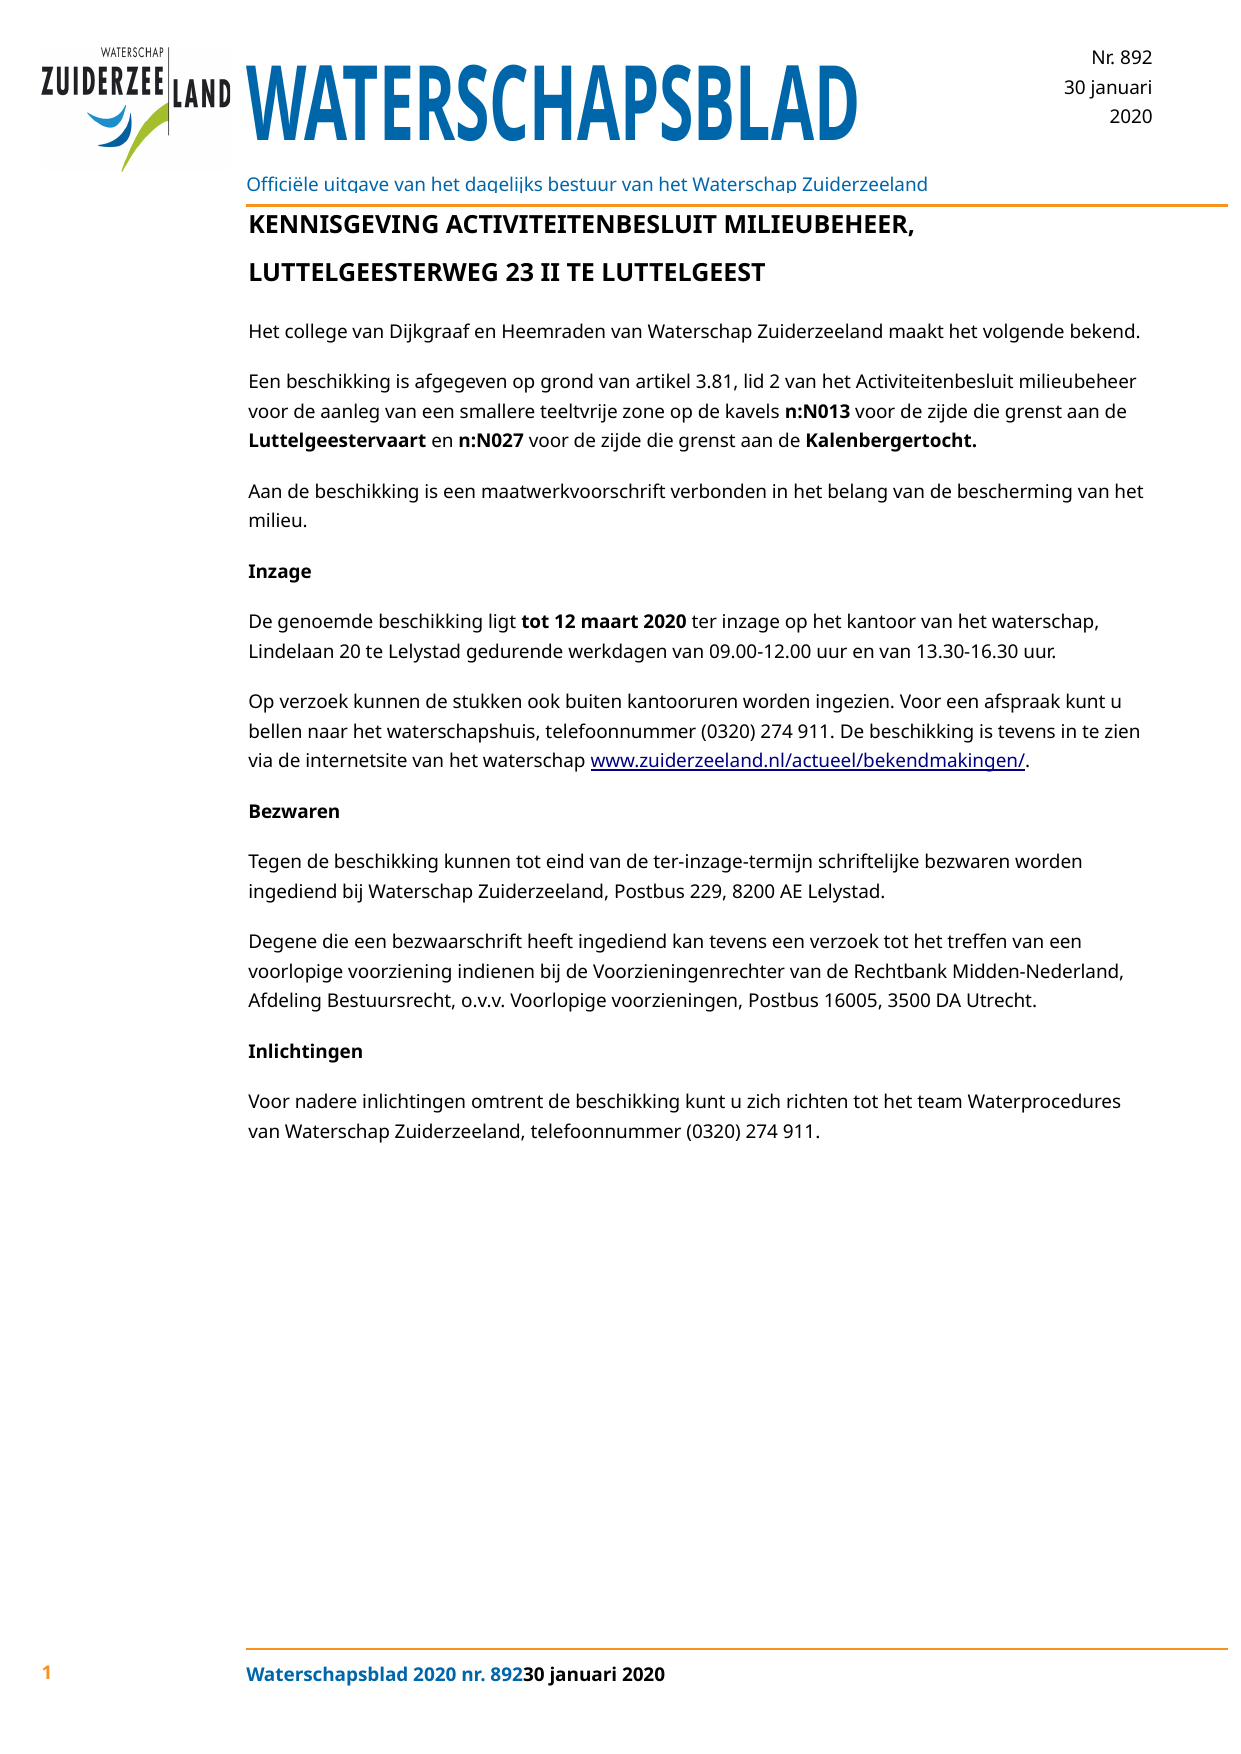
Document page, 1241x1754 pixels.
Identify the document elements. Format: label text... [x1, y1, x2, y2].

picture [41, 47, 231, 172]
text Op verzoek kunnen de stukken ook buiten kantooruren worden ingezien. Voor een afspraak kunt u bellen naar het water­schapshuis, telefoonnummer (0320) 274 911. De beschikking is tevens in te zien via de internetsite van het waterschap www.zuiderzeeland.nl/actueel/bekendmakingen/. [248, 688, 1152, 773]
text Inzage [248, 558, 1152, 584]
text Degene die een bezwaarschrift heeft ingediend kan tevens een verzoek tot het treffen van een voorlopige voorziening indienen bij de Voorzieningenrechter van de Rechtbank Midden-Nederland, Afdeling Bestuursrecht, o.v.v. Voorlopige voorzieningen, Postbus 16005, 3500 DA Utrecht. [248, 928, 1152, 1013]
text Bezwaren [248, 798, 1152, 824]
text Het college van Dijkgraaf en Heemraden van Waterschap Zuiderzeeland maakt het volgende bekend. [248, 318, 1152, 344]
text Voor nadere inlichtingen omtrent de beschikking kunt u zich richten tot het team Waterprocedures van Waterschap Zuiderzeeland, telefoonnummer (0320) 274 911. [248, 1088, 1152, 1144]
text De genoemde beschikking ligt tot 12 maart 2020 ter inzage op het kantoor van het waterschap, Lindelaan 20 te Lelystad gedurende werkdagen van 09.00-12.00 uur en van 13.30-16.30 uur. [248, 608, 1152, 664]
text Tegen de beschikking kunnen tot eind van de ter-inzage-termijn schriftelijke bezwaren worden ingediend bij Waterschap Zuiderzeeland, Postbus 229, 8200 AE Lelystad. [248, 848, 1152, 904]
text Een beschikking is afgegeven op grond van artikel 3.81, lid 2 van het Activiteitenbesluit milieu­beheer voor de aanleg van een smallere teeltvrije zone op de kavels n:N013 voor de zijde die grenst aan de Luttelgeestervaart en n:N027 voor de zijde die grenst aan de Kalenbergertocht. [248, 368, 1152, 453]
text Aan de beschikking is een maatwerkvoorschrift verbonden in het belang van de bescherming van het milieu. [248, 478, 1152, 533]
text Inlichtingen [248, 1038, 1152, 1064]
text KENNISGEVING ACTIVITEITENBESLUIT MILIEUBEHEER, LUTTELGEESTERWEG 23 II TE LUTTELGEEST [248, 207, 1152, 288]
